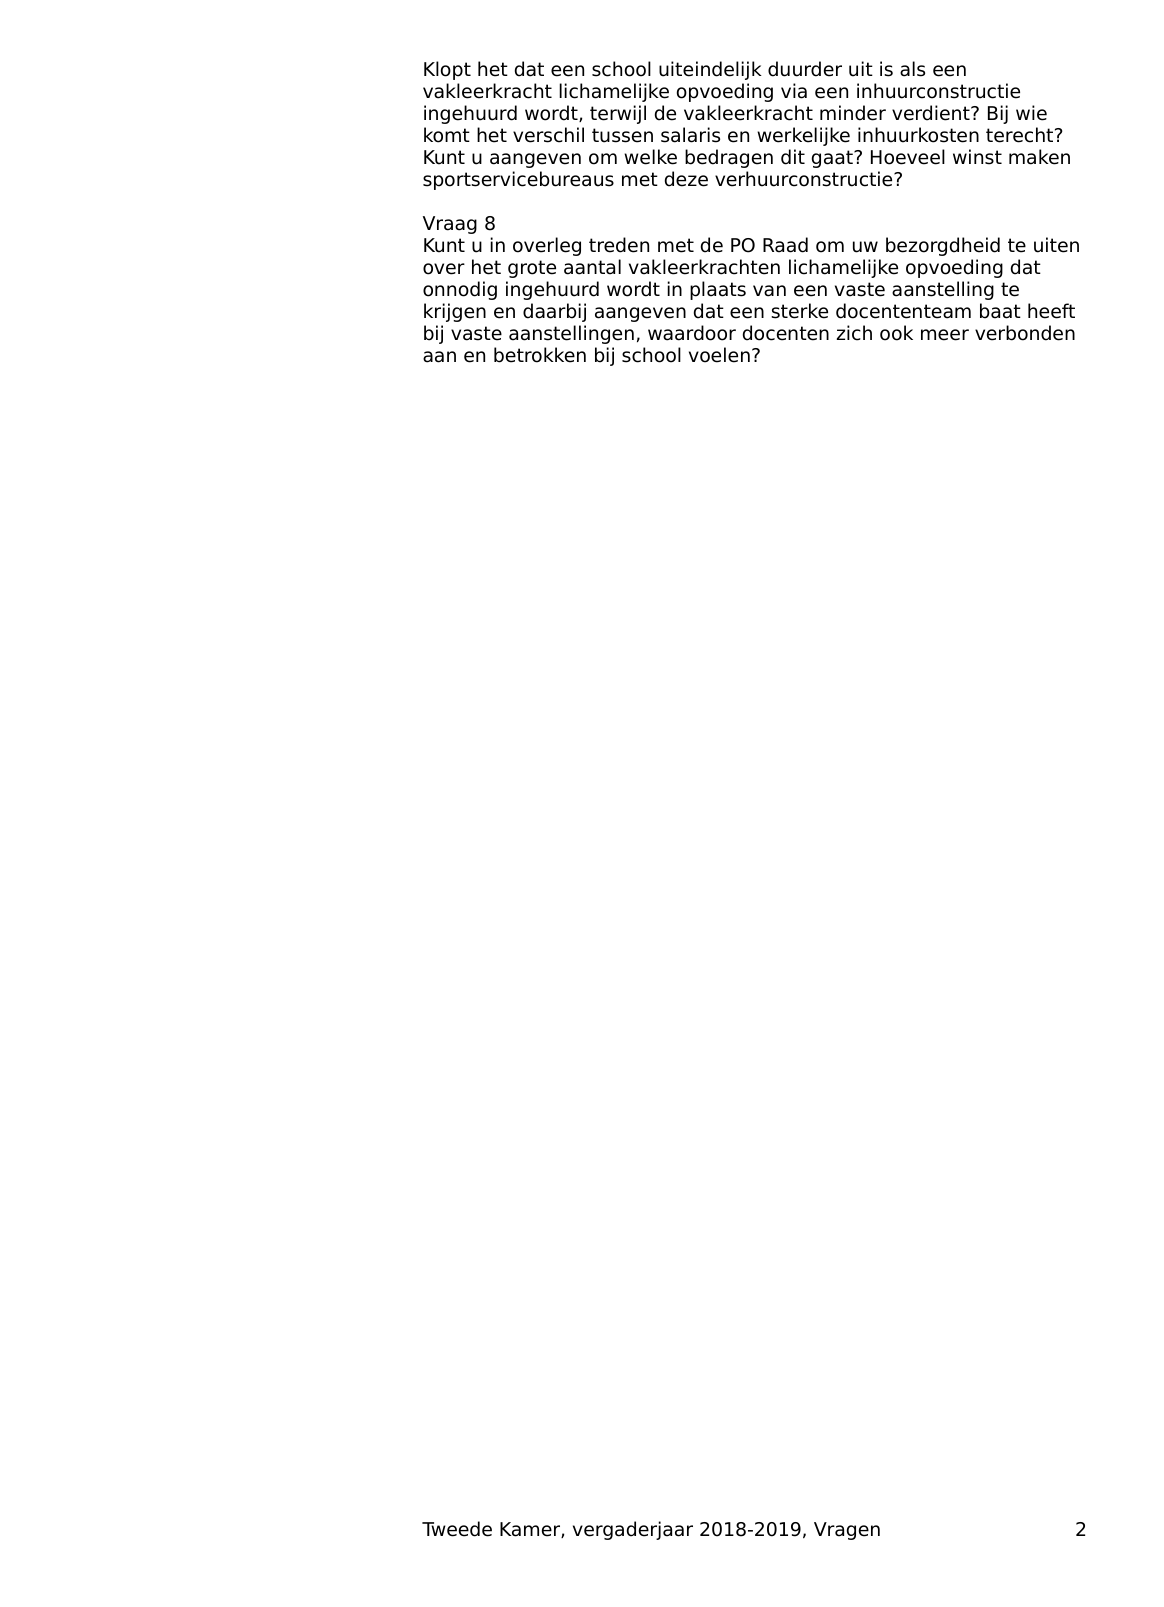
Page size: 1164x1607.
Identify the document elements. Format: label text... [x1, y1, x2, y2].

text Vraag 8 [422, 213, 1087, 235]
text Klopt het dat een school uiteindelijk duurder uit is als een vakleerkracht lichamelijke opvoeding via een inhuurconstructie ingehuurd wordt, terwijl de vakleerkracht minder verdient? Bij wie komt het verschil tussen salaris en werkelijke inhuurkosten terecht? Kunt u aangeven om welke bedragen dit gaat? Hoeveel winst maken sportservicebureaus met deze verhuurconstructie? [422, 59, 1087, 191]
text Kunt u in overleg treden met de PO Raad om uw bezorgdheid te uiten over het grote aantal vakleerkrachten lichamelijke opvoeding dat onnodig ingehuurd wordt in plaats van een vaste aanstelling te krijgen en daarbij aangeven dat een sterke docententeam baat heeft bij vaste aanstellingen, waardoor docenten zich ook meer verbonden aan en betrokken bij school voelen? [422, 235, 1087, 367]
